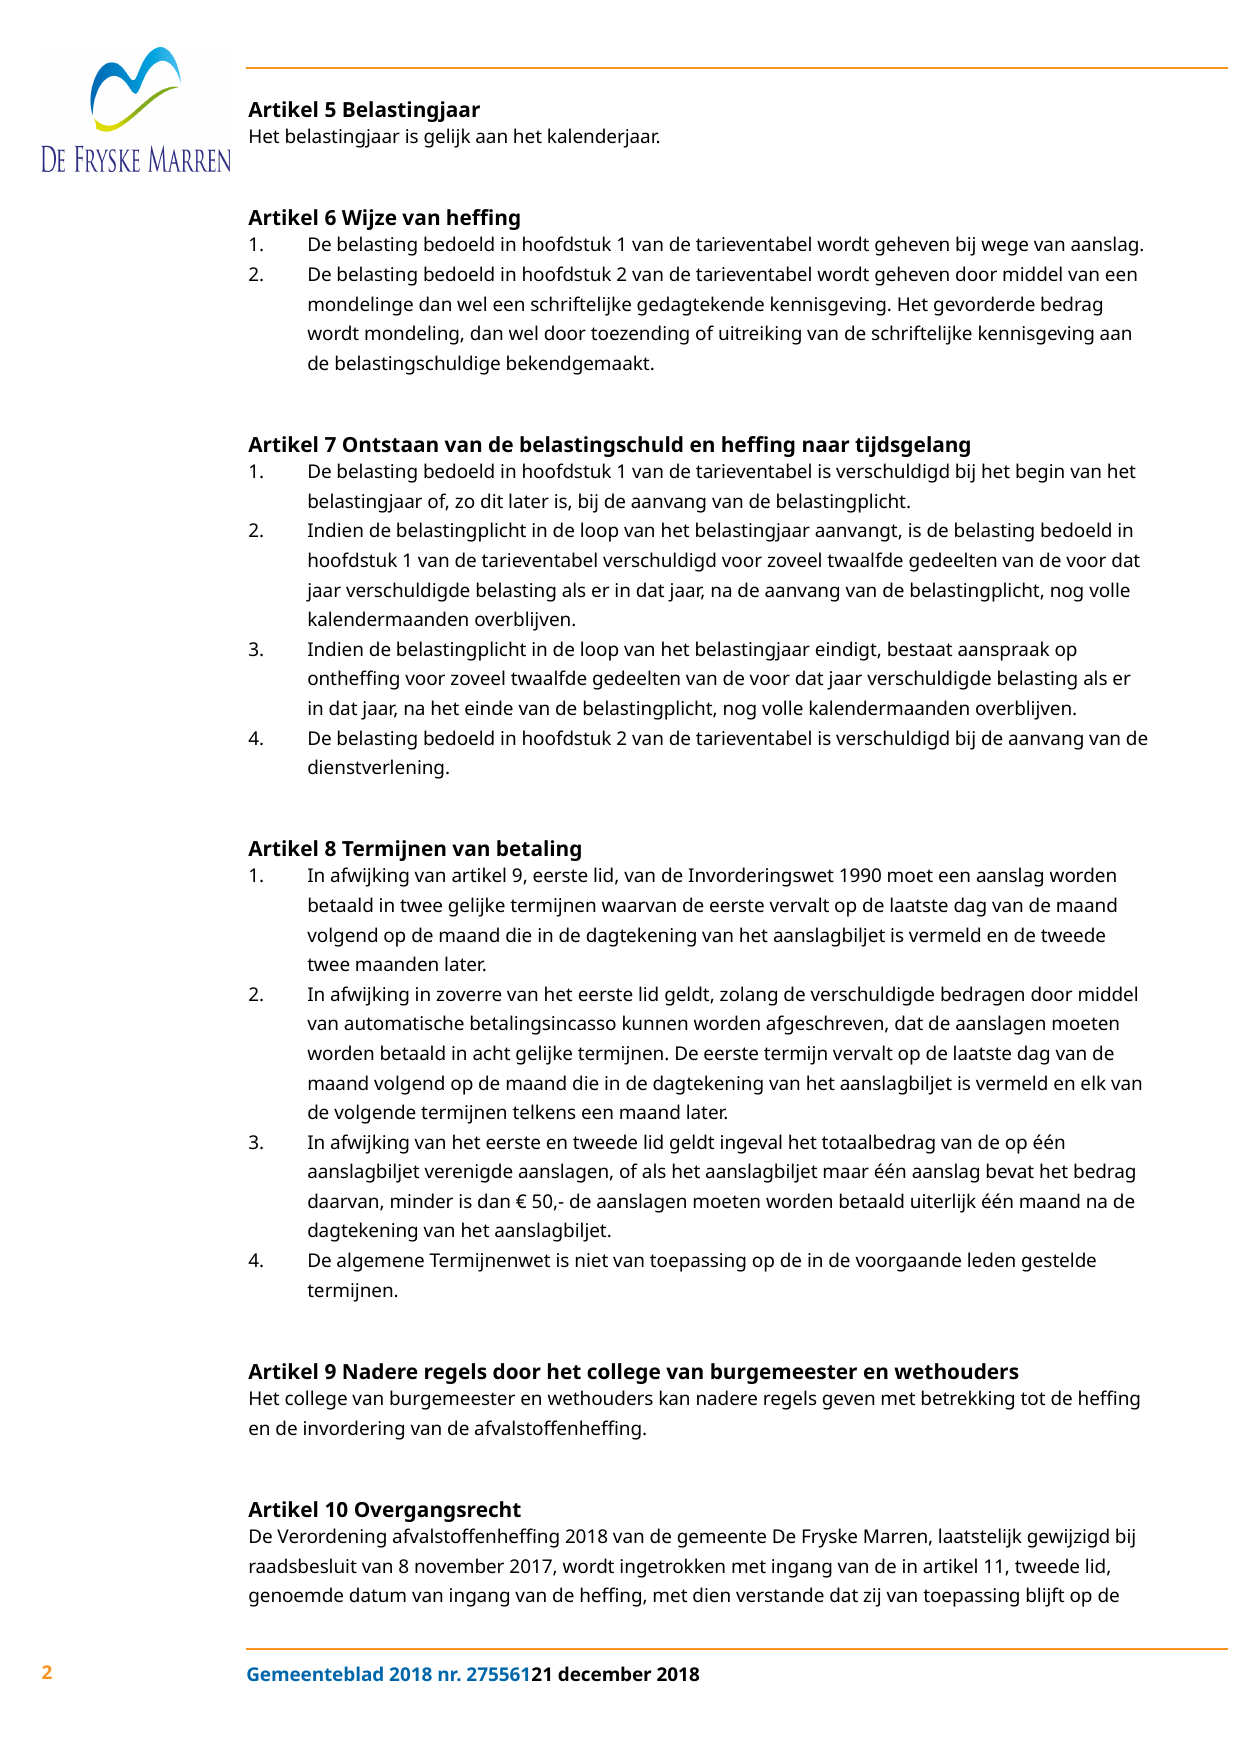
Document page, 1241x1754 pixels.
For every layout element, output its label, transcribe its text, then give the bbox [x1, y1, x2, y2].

text Artikel 7 Ontstaan van de belastingschuld en heffing naar tijdsgelang [248, 430, 1152, 458]
list De belasting bedoeld in hoofdstuk 1 van de tarieventabel wordt geheven bij wege van aanslag. [248, 232, 1152, 257]
text Het college van burgemeester en wethouders kan nadere regels geven met betrekking tot de heffing en de invordering van de afvalstoffenheffing. [248, 1385, 1152, 1441]
text Het belastingjaar is gelijk aan het kalenderjaar. [248, 123, 1152, 149]
text Artikel 10 Overgangsrecht [248, 1495, 1152, 1523]
list De belasting bedoeld in hoofdstuk 2 van de tarieventabel is verschuldigd bij de aanvang van de dienstverlening. [248, 725, 1152, 780]
text Artikel 6 Wijze van heffing [248, 203, 1152, 232]
text Artikel 5 Belastingjaar [248, 95, 1152, 123]
list De belasting bedoeld in hoofdstuk 1 van de tarieventabel is verschuldigd bij het begin van het belastingjaar of, zo dit later is, bij de aanvang van de belastingplicht. [248, 458, 1152, 514]
text De Verordening afvalstoffenheffing 2018 van de gemeente De Fryske Marren, laatstelijk gewijzigd bij raadsbesluit van 8 november 2017, wordt ingetrokken met ingang van de in artikel 11, tweede lid, genoemde datum van ingang van de heffing, met dien verstande dat zij van toepassing blijft op de [248, 1523, 1152, 1608]
list In afwijking van het eerste en tweede lid geldt ingeval het totaalbedrag van de op één aanslagbiljet verenigde aanslagen, of als het aanslagbiljet maar één aanslag bevat het bedrag daarvan, minder is dan € 50,- de aanslagen moeten worden betaald uiterlijk één maand na de dagtekening van het aanslagbiljet. [248, 1129, 1152, 1243]
list De algemene Termijnenwet is niet van toepassing op de in de voorgaande leden gestelde termijnen. [248, 1247, 1152, 1303]
list In afwijking van artikel 9, eerste lid, van de Invorderingswet 1990 moet een aanslag worden betaald in twee gelijke termijnen waarvan de eerste vervalt op de laatste dag van de maand volgend op de maand die in de dagtekening van het aanslagbiljet is vermeld en de tweede twee maanden later. [248, 863, 1152, 977]
list Indien de belastingplicht in de loop van het belastingjaar aanvangt, is de belasting bedoeld in hoofdstuk 1 van de tarieventabel verschuldigd voor zoveel twaalfde gedeelten van de voor dat jaar verschuldigde belasting als er in dat jaar, na de aanvang van de belastingplicht, nog volle kalendermaanden overblijven. [248, 518, 1152, 632]
list De belasting bedoeld in hoofdstuk 2 van de tarieventabel wordt geheven door middel van een mondelinge dan wel een schriftelijke gedagtekende kennisgeving. Het gevorderde bedrag wordt mondeling, dan wel door toezending of uitreiking van de schriftelijke kennisgeving aan de belastingschuldige bekendgemaakt. [248, 261, 1152, 376]
list Indien de belastingplicht in de loop van het belastingjaar eindigt, bestaat aanspraak op ontheffing voor zoveel twaalfde gedeelten van de voor dat jaar verschuldigde belasting als er in dat jaar, na het einde van de belastingplicht, nog volle kalendermaanden overblijven. [248, 636, 1152, 721]
picture [41, 47, 231, 172]
text Artikel 9 Nadere regels door het college van burgemeester en wethouders [248, 1357, 1152, 1385]
text Artikel 8 Termijnen van betaling [248, 834, 1152, 863]
list In afwijking in zoverre van het eerste lid geldt, zolang de verschuldigde bedragen door middel van automatische betalingsincasso kunnen worden afgeschreven, dat de aanslagen moeten worden betaald in acht gelijke termijnen. De eerste termijn vervalt op de laatste dag van de maand volgend op de maand die in de dagtekening van het aanslagbiljet is vermeld en elk van de volgende termijnen telkens een maand later. [248, 981, 1152, 1125]
